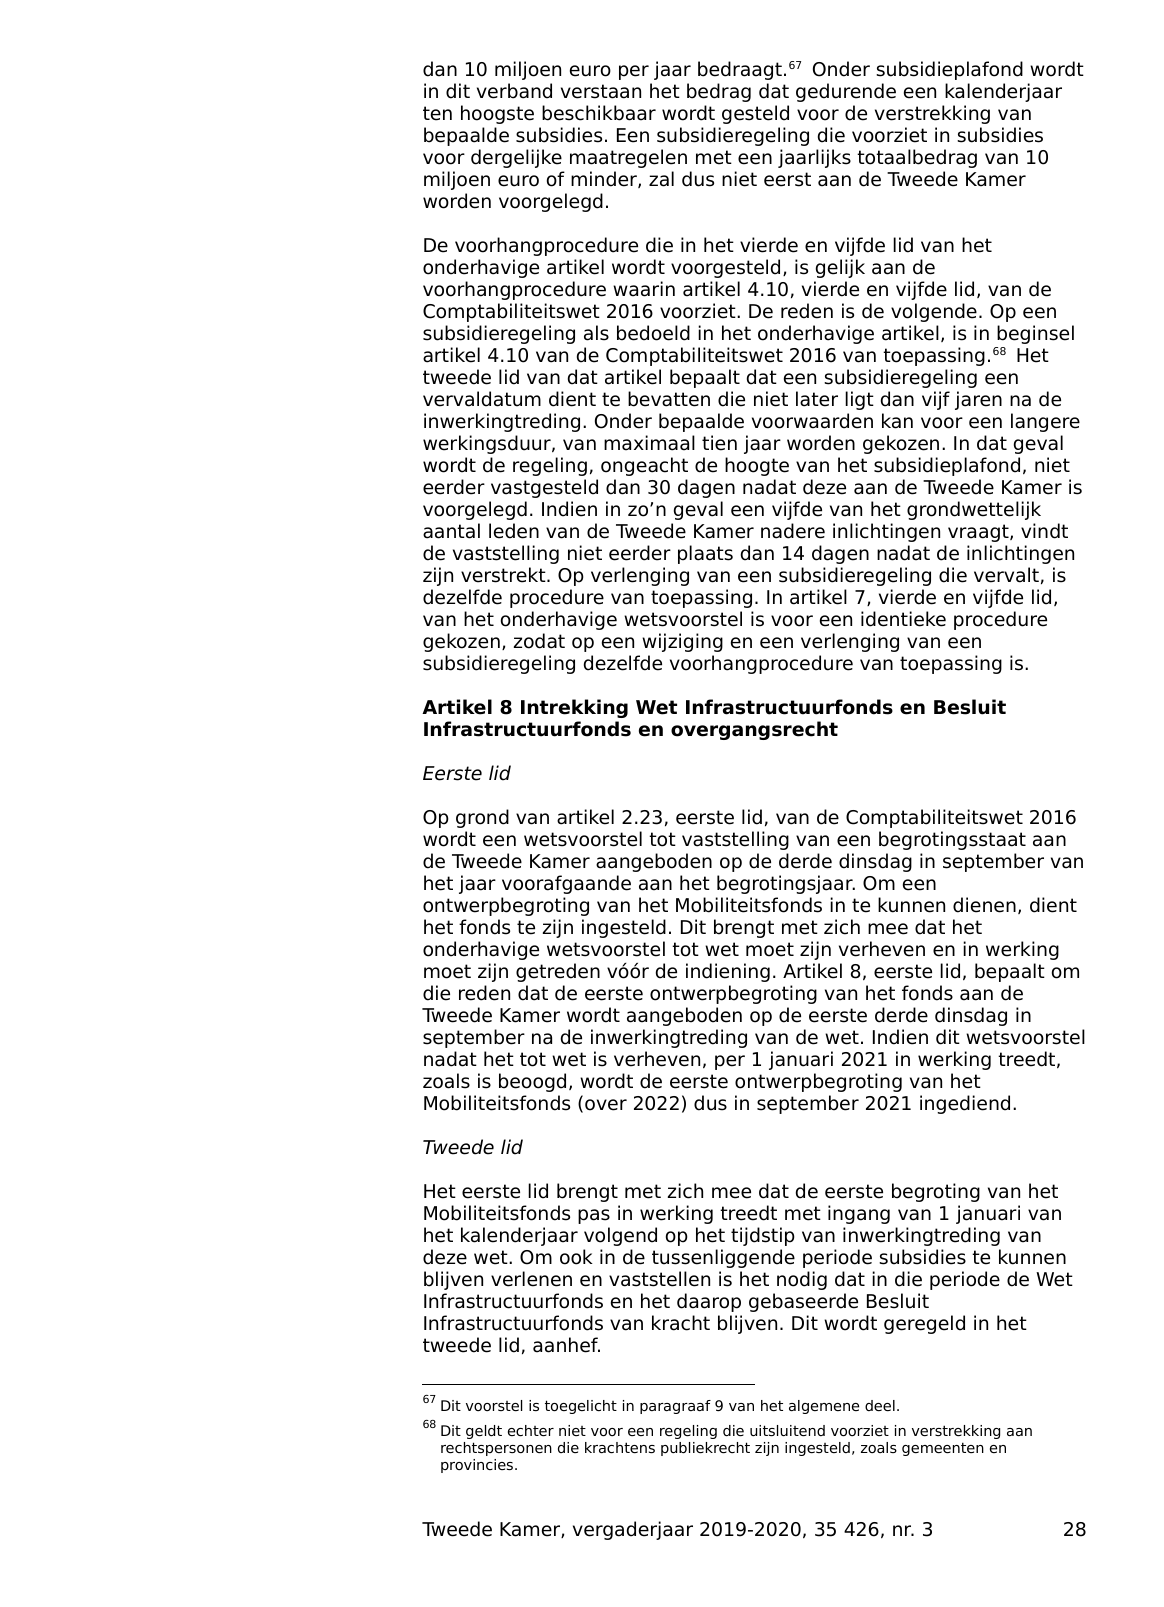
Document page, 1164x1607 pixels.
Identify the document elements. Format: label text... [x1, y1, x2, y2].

text Dit voorstel is toegelicht in paragraaf 9 van het algemene deel. [422, 1393, 1087, 1416]
text Het eerste lid brengt met zich mee dat de eerste begroting van het Mobiliteitsfonds pas in werking treedt met ingang van 1 januari van het kalenderjaar volgend op het tijdstip van inwerkingtreding van deze wet. Om ook in de tussenliggende periode subsidies te kunnen blijven verlenen en vaststellen is het nodig dat in die periode de Wet Infrastructuurfonds en het daarop gebaseerde Besluit Infrastructuurfonds van kracht blijven. Dit wordt geregeld in het tweede lid, aanhef. [422, 1181, 1087, 1357]
text De voorhangprocedure die in het vierde en vijfde lid van het onderhavige artikel wordt voorgesteld, is gelijk aan de voorhangprocedure waarin artikel 4.10, vierde en vijfde lid, van de Comptabiliteitswet 2016 voorziet. De reden is de volgende. Op een subsidieregeling als bedoeld in het onderhavige artikel, is in beginsel artikel 4.10 van de Comptabiliteitswet 2016 van toepassing. Het tweede lid van dat artikel bepaalt dat een subsidieregeling een vervaldatum dient te bevatten die niet later ligt dan vijf jaren na de inwerkingtreding. Onder bepaalde voorwaarden kan voor een langere werkingsduur, van maximaal tien jaar worden gekozen. In dat geval wordt de regeling, ongeacht de hoogte van het subsidieplafond, niet eerder vastgesteld dan 30 dagen nadat deze aan de Tweede Kamer is voorgelegd. Indien in zo’n geval een vijfde van het grondwettelijk aantal leden van de Tweede Kamer nadere inlichtingen vraagt, vindt de vaststelling niet eerder plaats dan 14 dagen nadat de inlichtingen zijn verstrekt. Op verlenging van een subsidieregeling die vervalt, is dezelfde procedure van toepassing. In artikel 7, vierde en vijfde lid, van het onderhavige wetsvoorstel is voor een identieke procedure gekozen, zodat op een wijziging en een verlenging van een subsidieregeling dezelfde voorhangprocedure van toepassing is. [422, 235, 1087, 675]
subtitle Eerste lid [422, 763, 1087, 785]
subtitle Artikel 8 Intrekking Wet Infrastructuurfonds en Besluit Infrastructuurfonds en overgangsrecht [422, 697, 1087, 741]
text Op grond van artikel 2.23, eerste lid, van de Comptabiliteitswet 2016 wordt een wetsvoorstel tot vaststelling van een begrotingsstaat aan de Tweede Kamer aangeboden op de derde dinsdag in september van het jaar voorafgaande aan het begrotingsjaar. Om een ontwerpbegroting van het Mobiliteitsfonds in te kunnen dienen, dient het fonds te zijn ingesteld. Dit brengt met zich mee dat het onderhavige wetsvoorstel tot wet moet zijn verheven en in werking moet zijn getreden vóór de indiening. Artikel 8, eerste lid, bepaalt om die reden dat de eerste ontwerpbegroting van het fonds aan de Tweede Kamer wordt aangeboden op de eerste derde dinsdag in september na de inwerkingtreding van de wet. Indien dit wetsvoorstel nadat het tot wet is verheven, per 1 januari 2021 in werking treedt, zoals is beoogd, wordt de eerste ontwerpbegroting van het Mobiliteitsfonds (over 2022) dus in september 2021 ingediend. [422, 807, 1087, 1115]
text Dit geldt echter niet voor een regeling die uitsluitend voorziet in verstrekking aan rechtspersonen die krachtens publiekrecht zijn ingesteld, zoals gemeenten en provincies. [422, 1418, 1087, 1474]
text dan 10 miljoen euro per jaar bedraagt. Onder subsidieplafond wordt in dit verband verstaan het bedrag dat gedurende een kalenderjaar ten hoogste beschikbaar wordt gesteld voor de verstrekking van bepaalde subsidies. Een subsidieregeling die voorziet in subsidies voor dergelijke maatregelen met een jaarlijks totaalbedrag van 10 miljoen euro of minder, zal dus niet eerst aan de Tweede Kamer worden voorgelegd. [422, 59, 1087, 213]
subtitle Tweede lid [422, 1137, 1087, 1159]
